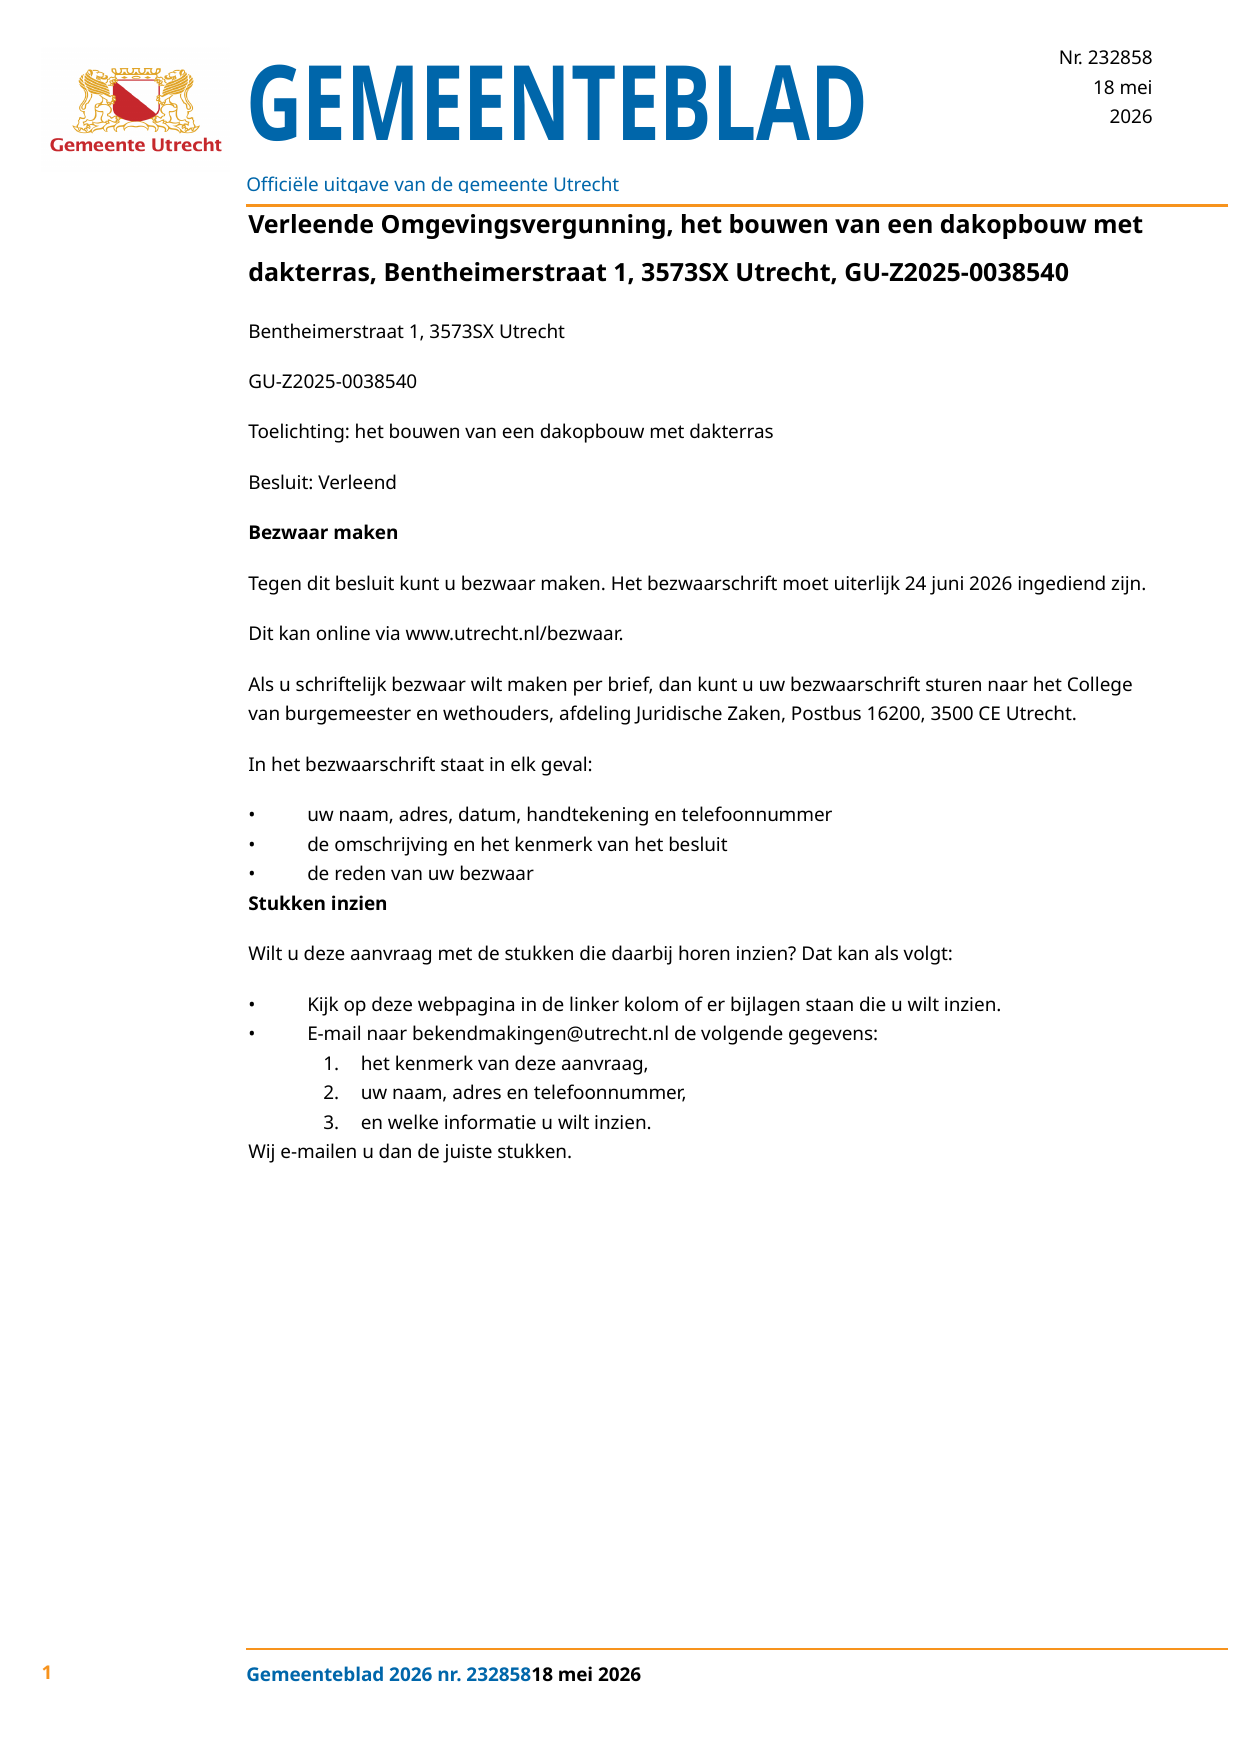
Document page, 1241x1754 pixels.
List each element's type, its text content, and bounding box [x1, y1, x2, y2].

picture [41, 47, 231, 172]
text Bezwaar maken [248, 519, 1152, 545]
text Stukken inzien [248, 890, 1152, 916]
text Wilt u deze aanvraag met de stukken die daarbij horen inzien? Dat kan als volgt: [248, 940, 1152, 966]
text Tegen dit besluit kunt u bezwaar maken. Het bezwaarschrift moet uiterlijk 24 juni 2026 ingediend zijn. [248, 570, 1152, 596]
list uw naam, adres en telefoonnummer, [323, 1079, 1152, 1105]
list Kijk op deze webpagina in de linker kolom of er bijlagen staan die u wilt inzien. [248, 991, 1152, 1017]
text Wij e-mailen u dan de juiste stukken. [248, 1139, 1152, 1164]
text GU-Z2025-0038540 [248, 368, 1152, 394]
text Besluit: Verleend [248, 469, 1152, 495]
list en welke informatie u wilt inzien. [323, 1109, 1152, 1135]
text Verleende Omgevingsvergunning, het bouwen van een dakopbouw met dakterras, Bentheimerstraat 1, 3573SX Utrecht, GU-Z2025-0038540 [248, 207, 1152, 288]
text Bentheimerstraat 1, 3573SX Utrecht [248, 318, 1152, 344]
text In het bezwaarschrift staat in elk geval: [248, 751, 1152, 777]
list E-mail naar bekendmakingen@utrecht.nl de volgende gegevens: [248, 1020, 1152, 1046]
text Als u schriftelijk bezwaar wilt maken per brief, dan kunt u uw bezwaarschrift sturen naar het College van burgemeester en wethouders, afdeling Juridische Zaken, Postbus 16200, 3500 CE Utrecht. [248, 671, 1152, 726]
text Dit kan online via www.utrecht.nl/bezwaar. [248, 620, 1152, 646]
list de reden van uw bezwaar [248, 860, 1152, 886]
list de omschrijving en het kenmerk van het besluit [248, 831, 1152, 857]
list uw naam, adres, datum, handtekening en telefoonnummer [248, 801, 1152, 827]
list het kenmerk van deze aanvraag, [323, 1050, 1152, 1076]
text Toelichting: het bouwen van een dakopbouw met dakterras [248, 419, 1152, 444]
